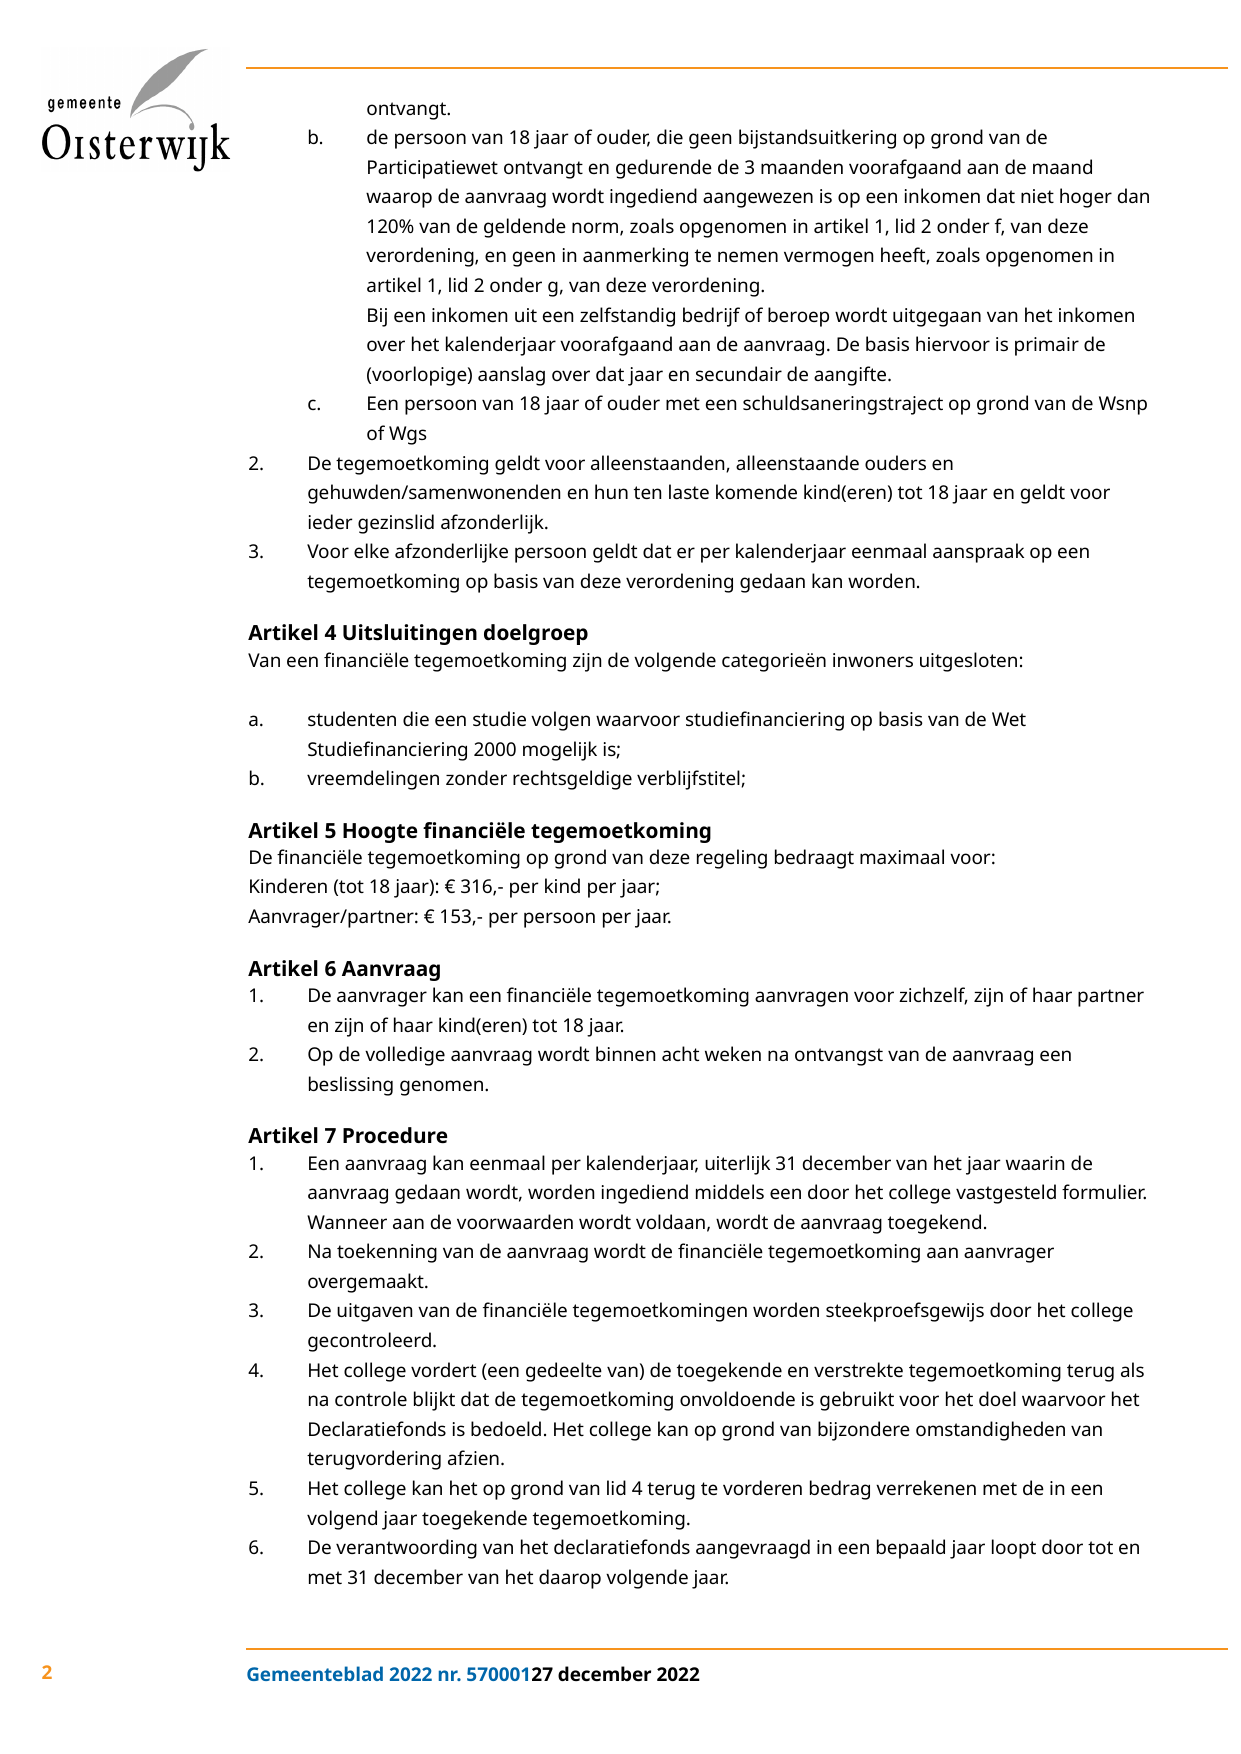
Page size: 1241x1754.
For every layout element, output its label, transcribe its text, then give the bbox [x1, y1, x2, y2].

text Artikel 4 Uitsluitingen doelgroep [248, 618, 1152, 647]
list Het college vordert (een gedeelte van) de toegekende en verstrekte tegemoetkoming terug als na controle blijkt dat de tegemoetkoming onvoldoende is gebruikt voor het doel waarvoor het Declaratiefonds is bedoeld. Het college kan op grond van bijzondere omstandigheden van terugvordering afzien. [248, 1357, 1152, 1471]
list Voor elke afzonderlijke persoon geldt dat er per kalenderjaar eenmaal aanspraak op een tegemoetkoming op basis van deze verordening gedaan kan worden. [248, 538, 1152, 594]
list Een persoon van 18 jaar of ouder met een schuldsaneringstraject op grond van de Wsnp of Wgs [307, 391, 1152, 446]
list vreemdelingen zonder rechtsgeldige verblijfstitel; [248, 765, 1152, 791]
list Op de volledige aanvraag wordt binnen acht weken na ontvangst van de aanvraag een beslissing genomen. [248, 1041, 1152, 1097]
list studenten die een studie volgen waarvoor studiefinanciering op basis van de Wet Studiefinanciering 2000 mogelijk is; [248, 706, 1152, 761]
list De verantwoording van het declaratiefonds aangevraagd in een bepaald jaar loopt door tot en met 31 december van het daarop volgende jaar. [248, 1534, 1152, 1590]
list De uitgaven van de financiële tegemoetkomingen worden steekproefsgewijs door het college gecontroleerd. [248, 1298, 1152, 1353]
text Van een financiële tegemoetkoming zijn de volgende categorieën inwoners uitgesloten: [248, 647, 1152, 673]
list De aanvrager kan een financiële tegemoetkoming aanvragen voor zichzelf, zijn of haar partner en zijn of haar kind(eren) tot 18 jaar. [248, 982, 1152, 1037]
text Artikel 6 Aanvraag [248, 954, 1152, 982]
list De tegemoetkoming geldt voor alleenstaanden, alleenstaande ouders en gehuwden/samenwonenden en hun ten laste komende kind(eren) tot 18 jaar en geldt voor ieder gezinslid afzonderlijk. [248, 450, 1152, 535]
text Kinderen (tot 18 jaar): € 316,- per kind per jaar; [248, 874, 1152, 899]
list ontvangt. [307, 95, 1152, 121]
list de persoon van 18 jaar of ouder, die geen bijstandsuitkering op grond van de Participatiewet ontvangt en gedurende de 3 maanden voorafgaand aan de maand waarop de aanvraag wordt ingediend aangewezen is op een inkomen dat niet hoger dan 120% van de geldende norm, zoals opgenomen in artikel 1, lid 2 onder f, van deze verordening, en geen in aanmerking te nemen vermogen heeft, zoals opgenomen in artikel 1, lid 2 onder g, van deze verordening. [307, 124, 1152, 298]
text Artikel 7 Procedure [248, 1121, 1152, 1150]
picture [41, 47, 231, 172]
list Het college kan het op grond van lid 4 terug te vorderen bedrag verrekenen met de in een volgend jaar toegekende tegemoetkoming. [248, 1475, 1152, 1531]
text Artikel 5 Hoogte financiële tegemoetkoming [248, 816, 1152, 844]
text De financiële tegemoetkoming op grond van deze regeling bedraagt maximaal voor: [248, 844, 1152, 870]
list Bij een inkomen uit een zelfstandig bedrijf of beroep wordt uitgegaan van het inkomen over het kalenderjaar voorafgaand aan de aanvraag. De basis hiervoor is primair de (voorlopige) aanslag over dat jaar en secundair de aangifte. [307, 302, 1152, 387]
list Na toekenning van de aanvraag wordt de financiële tegemoetkoming aan aanvrager overgemaakt. [248, 1238, 1152, 1294]
list Een aanvraag kan eenmaal per kalenderjaar, uiterlijk 31 december van het jaar waarin de aanvraag gedaan wordt, worden ingediend middels een door het college vastgesteld formulier. Wanneer aan de voorwaarden wordt voldaan, wordt de aanvraag toegekend. [248, 1150, 1152, 1235]
text Aanvrager/partner: € 153,- per persoon per jaar. [248, 903, 1152, 929]
